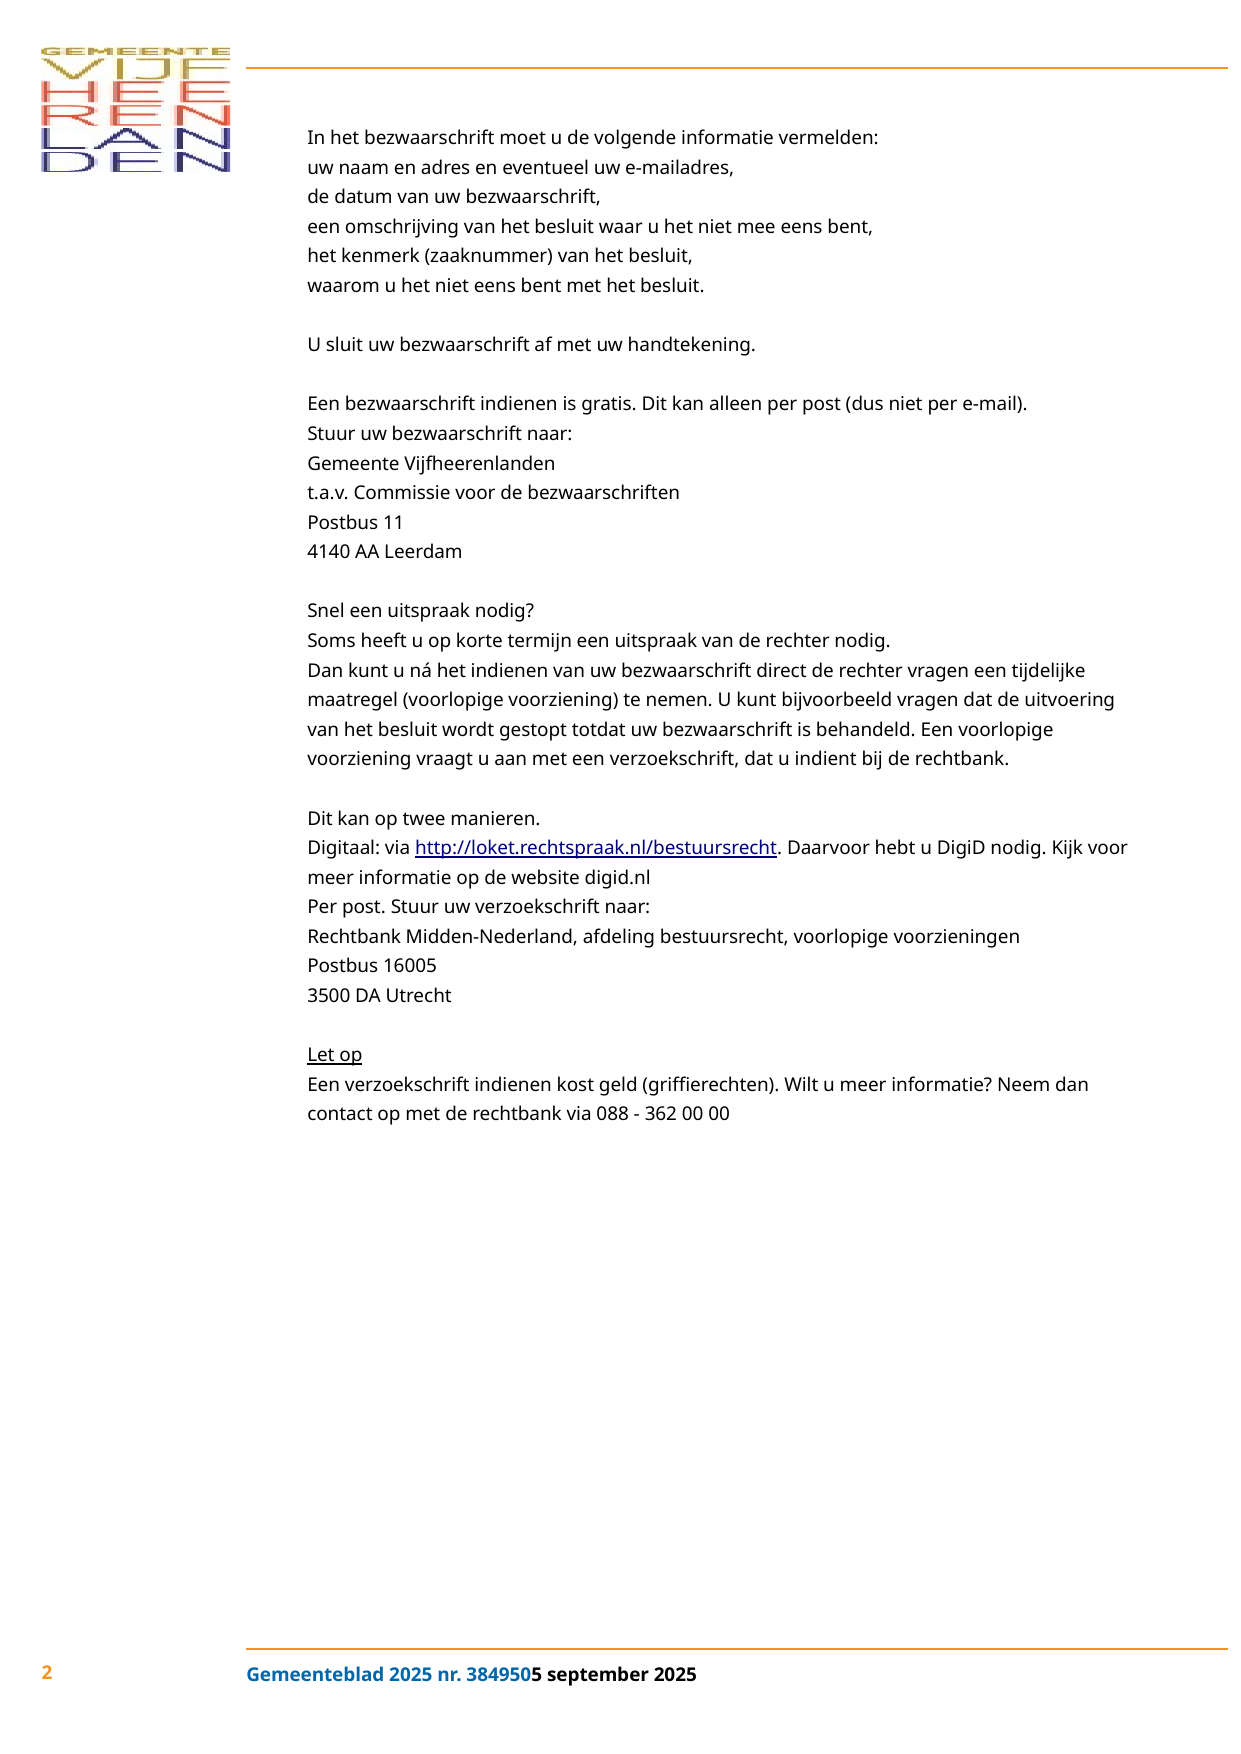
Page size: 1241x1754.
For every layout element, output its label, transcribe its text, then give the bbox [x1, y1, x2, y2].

list Rechtbank Midden-Nederland, afdeling bestuursrecht, voorlopige voorzieningen [248, 923, 1152, 949]
list Soms heeft u op korte termijn een uitspraak van de rechter nodig. [248, 627, 1152, 653]
list t.a.v. Commissie voor de bezwaarschriften [248, 479, 1152, 505]
list Digitaal: via http://loket.rechtspraak.nl/bestuursrecht. Daarvoor hebt u DigiD nodig. Kijk voor meer informatie op de website digid.nl [248, 834, 1152, 890]
list In het bezwaarschrift moet u de volgende informatie vermelden: [248, 124, 1152, 150]
list 4140 AA Leerdam [248, 538, 1152, 564]
list Postbus 16005 [248, 953, 1152, 978]
list de datum van uw bezwaarschrift, [248, 183, 1152, 209]
list het kenmerk (zaaknummer) van het besluit, [248, 243, 1152, 268]
list Postbus 11 [248, 509, 1152, 535]
list Een bezwaarschrift indienen is gratis. Dit kan alleen per post (dus niet per e-mail). [248, 391, 1152, 416]
list U sluit uw bezwaarschrift af met uw handtekening. [248, 331, 1152, 357]
list Een verzoekschrift indienen kost geld (griffierechten). Wilt u meer informatie? Neem dan contact op met de rechtbank via 088 - 362 00 00 [248, 1071, 1152, 1126]
list Dit kan op twee manieren. [248, 805, 1152, 831]
list uw naam en adres en eventueel uw e-mailadres, [248, 154, 1152, 180]
list Per post. Stuur uw verzoekschrift naar: [248, 893, 1152, 919]
list Snel een uitspraak nodig? [248, 598, 1152, 623]
list Let op [248, 1041, 1152, 1067]
list waarom u het niet eens bent met het besluit. [248, 272, 1152, 298]
list Dan kunt u ná het indienen van uw bezwaarschrift direct de rechter vragen een tijdelijke maatregel (voorlopige voorziening) te nemen. U kunt bijvoorbeeld vragen dat de uitvoering van het besluit wordt gestopt totdat uw bezwaarschrift is behandeld. Een voorlopige voorziening vraagt u aan met een verzoekschrift, dat u indient bij de rechtbank. [248, 657, 1152, 771]
picture [41, 47, 231, 172]
list 3500 DA Utrecht [248, 982, 1152, 1008]
list Gemeente Vijfheerenlanden [248, 450, 1152, 476]
list een omschrijving van het besluit waar u het niet mee eens bent, [248, 213, 1152, 239]
list Stuur uw bezwaarschrift naar: [248, 420, 1152, 446]
